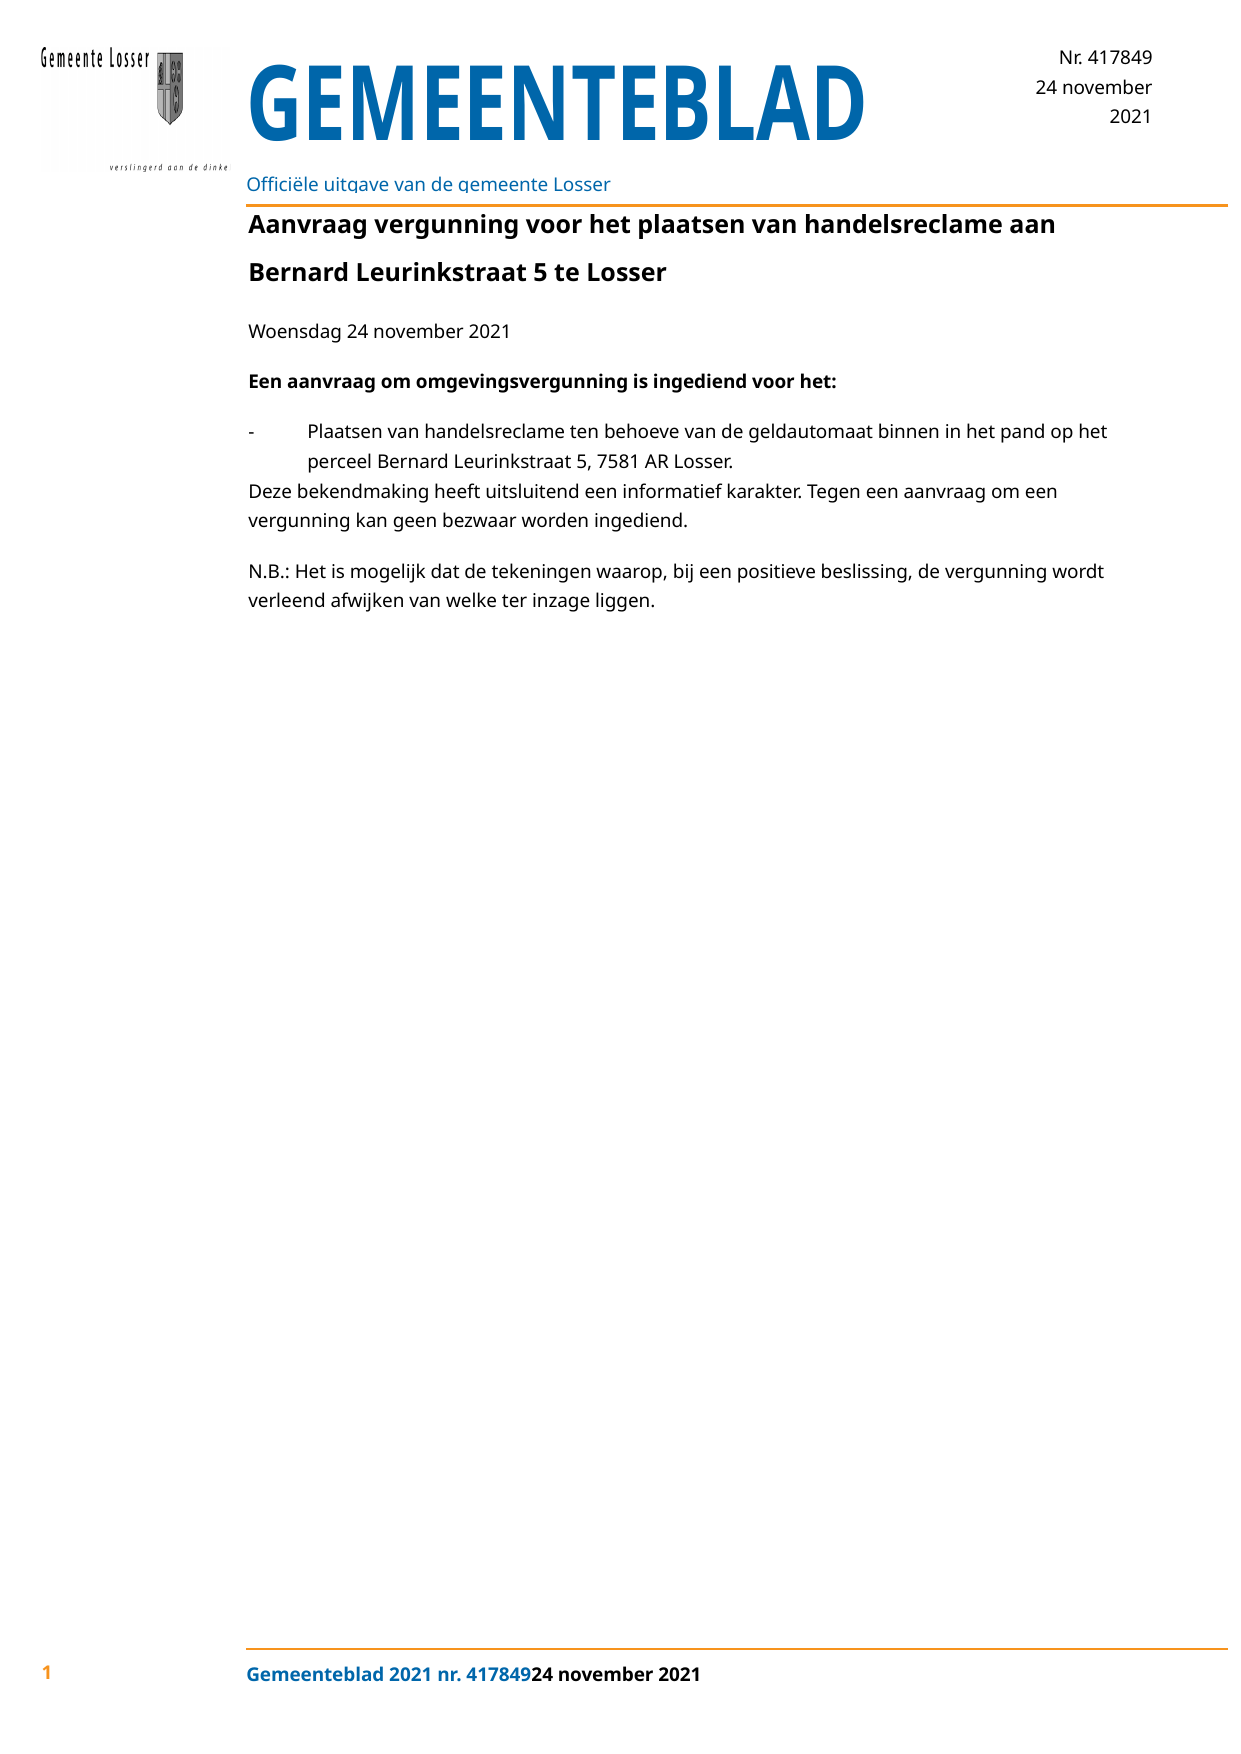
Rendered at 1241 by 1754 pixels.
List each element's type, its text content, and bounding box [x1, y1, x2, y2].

picture [41, 47, 231, 172]
text Woensdag 24 november 2021 [248, 318, 1152, 344]
text N.B.: Het is mogelijk dat de tekeningen waarop, bij een positieve beslissing, de vergunning wordt verleend afwijken van welke ter inzage liggen. [248, 558, 1152, 613]
text Deze bekendmaking heeft uitsluitend een informatief karakter. Tegen een aanvraag om een vergunning kan geen bezwaar worden ingediend. [248, 478, 1152, 533]
list Plaatsen van handelsreclame ten behoeve van de geldautomaat binnen in het pand op het perceel Bernard Leurinkstraat 5, 7581 AR Losser. [248, 419, 1152, 474]
text Aanvraag vergunning voor het plaatsen van handelsreclame aan Bernard Leurinkstraat 5 te Losser [248, 207, 1152, 288]
text Een aanvraag om omgevingsvergunning is ingediend voor het: [248, 368, 1152, 394]
